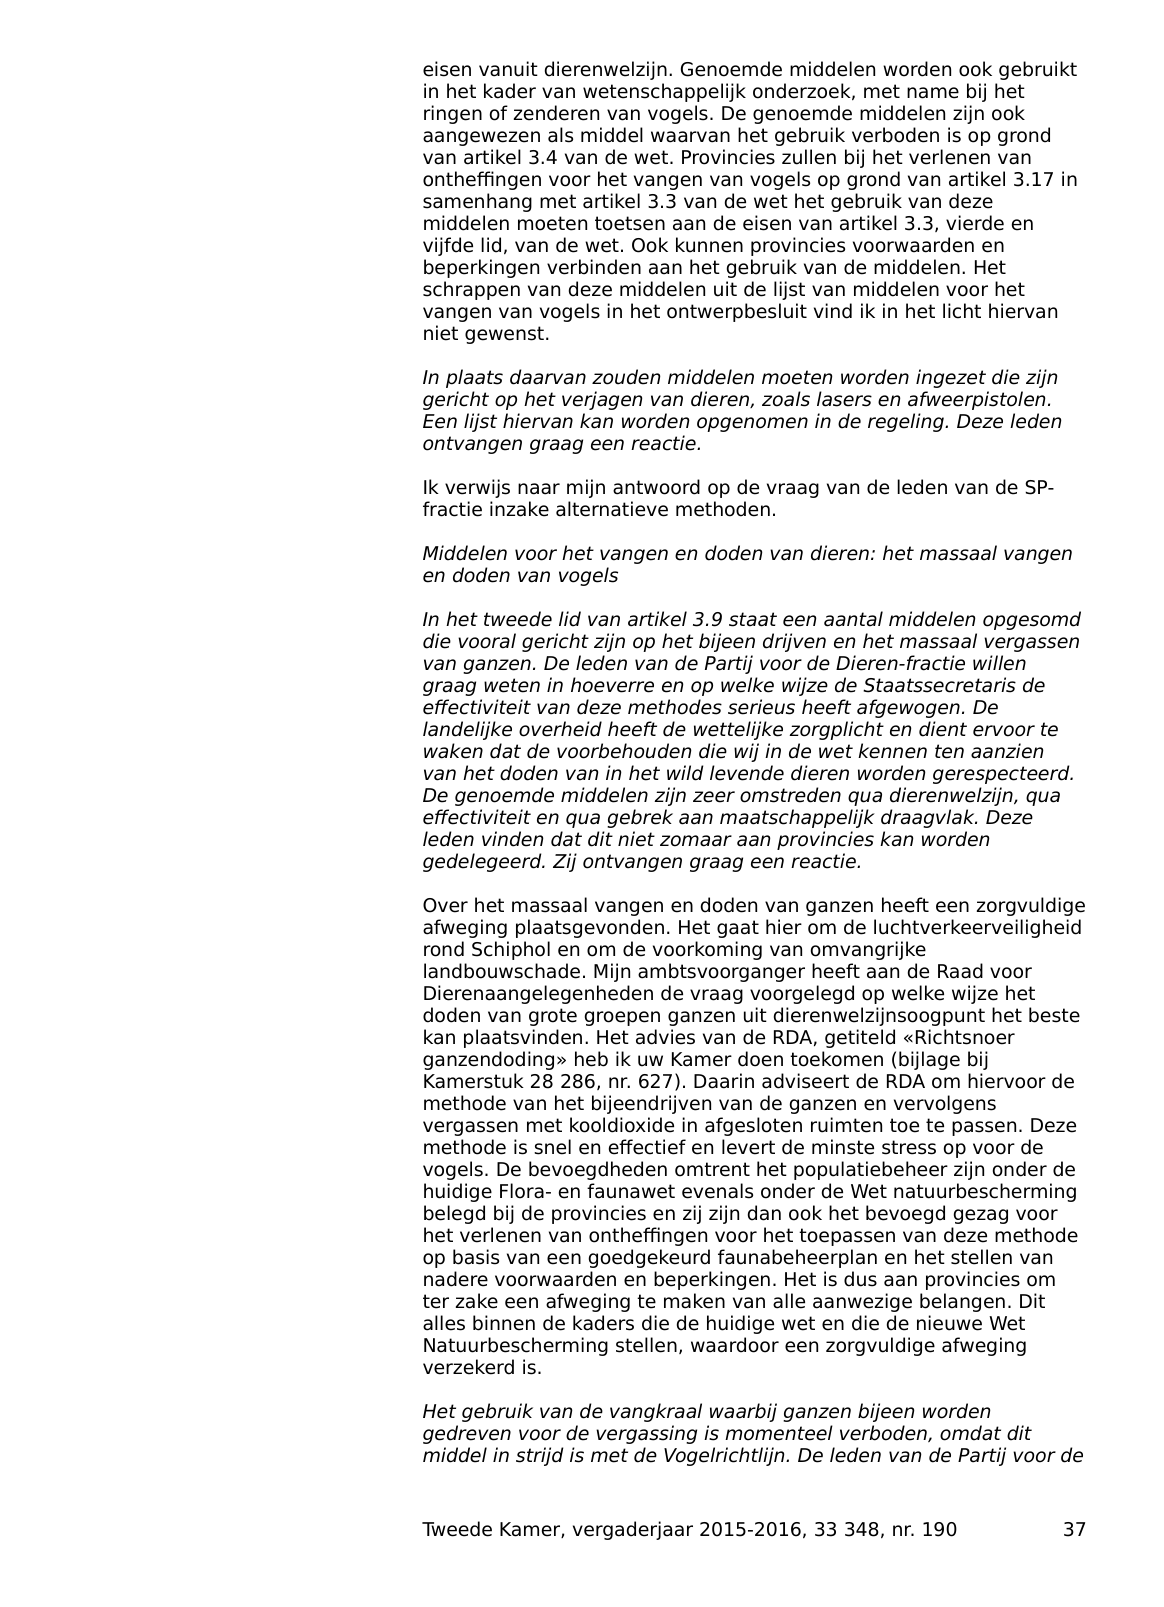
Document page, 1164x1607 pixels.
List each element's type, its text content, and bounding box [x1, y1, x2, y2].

text In plaats daarvan zouden middelen moeten worden ingezet die zijn gericht op het verjagen van dieren, zoals lasers en afweerpistolen. Een lijst hiervan kan worden opgenomen in de regeling. Deze leden ontvangen graag een reactie. [422, 367, 1087, 455]
text Over het massaal vangen en doden van ganzen heeft een zorgvuldige afweging plaatsgevonden. Het gaat hier om de luchtverkeerveiligheid rond Schiphol en om de voorkoming van omvangrijke landbouwschade. Mijn ambtsvoorganger heeft aan de Raad voor Dierenaangelegenheden de vraag voorgelegd op welke wijze het doden van grote groepen ganzen uit dierenwelzijnsoogpunt het beste kan plaatsvinden. Het advies van de RDA, getiteld «Richtsnoer ganzendoding» heb ik uw Kamer doen toekomen (bijlage bij Kamerstuk 28 286, nr. 627). Daarin adviseert de RDA om hiervoor de methode van het bijeendrijven van de ganzen en vervolgens vergassen met kooldioxide in afgesloten ruimten toe te passen. Deze methode is snel en effectief en levert de minste stress op voor de vogels. De bevoegdheden omtrent het populatiebeheer zijn onder de huidige Flora- en faunawet evenals onder de Wet natuurbescherming belegd bij de provincies en zij zijn dan ook het bevoegd gezag voor het verlenen van ontheffingen voor het toepassen van deze methode op basis van een goedgekeurd faunabeheerplan en het stellen van nadere voorwaarden en beperkingen. Het is dus aan provincies om ter zake een afweging te maken van alle aanwezige belangen. Dit alles binnen de kaders die de huidige wet en die de nieuwe Wet Natuurbescherming stellen, waardoor een zorgvuldige afweging verzekerd is. [422, 895, 1087, 1379]
subtitle Middelen voor het vangen en doden van dieren: het massaal vangen en doden van vogels [422, 543, 1087, 587]
text eisen vanuit dierenwelzijn. Genoemde middelen worden ook gebruikt in het kader van wetenschappelijk onderzoek, met name bij het ringen of zenderen van vogels. De genoemde middelen zijn ook aangewezen als middel waarvan het gebruik verboden is op grond van artikel 3.4 van de wet. Provincies zullen bij het verlenen van ontheffingen voor het vangen van vogels op grond van artikel 3.17 in samenhang met artikel 3.3 van de wet het gebruik van deze middelen moeten toetsen aan de eisen van artikel 3.3, vierde en vijfde lid, van de wet. Ook kunnen provincies voorwaarden en beperkingen verbinden aan het gebruik van de middelen. Het schrappen van deze middelen uit de lijst van middelen voor het vangen van vogels in het ontwerpbesluit vind ik in het licht hiervan niet gewenst. [422, 59, 1087, 345]
text Het gebruik van de vangkraal waarbij ganzen bijeen worden gedreven voor de vergassing is momenteel verboden, omdat dit middel in strijd is met de Vogelrichtlijn. De leden van de Partij voor de [422, 1401, 1087, 1467]
text In het tweede lid van artikel 3.9 staat een aantal middelen opgesomd die vooral gericht zijn op het bijeen drijven en het massaal vergassen van ganzen. De leden van de Partij voor de Dieren-fractie willen graag weten in hoeverre en op welke wijze de Staatssecretaris de effectiviteit van deze methodes serieus heeft afgewogen. De landelijke overheid heeft de wettelijke zorgplicht en dient ervoor te waken dat de voorbehouden die wij in de wet kennen ten aanzien van het doden van in het wild levende dieren worden gerespecteerd. De genoemde middelen zijn zeer omstreden qua dierenwelzijn, qua effectiviteit en qua gebrek aan maatschappelijk draagvlak. Deze leden vinden dat dit niet zomaar aan provincies kan worden gedelegeerd. Zij ontvangen graag een reactie. [422, 609, 1087, 873]
text Ik verwijs naar mijn antwoord op de vraag van de leden van de SP-fractie inzake alternatieve methoden. [422, 477, 1087, 521]
